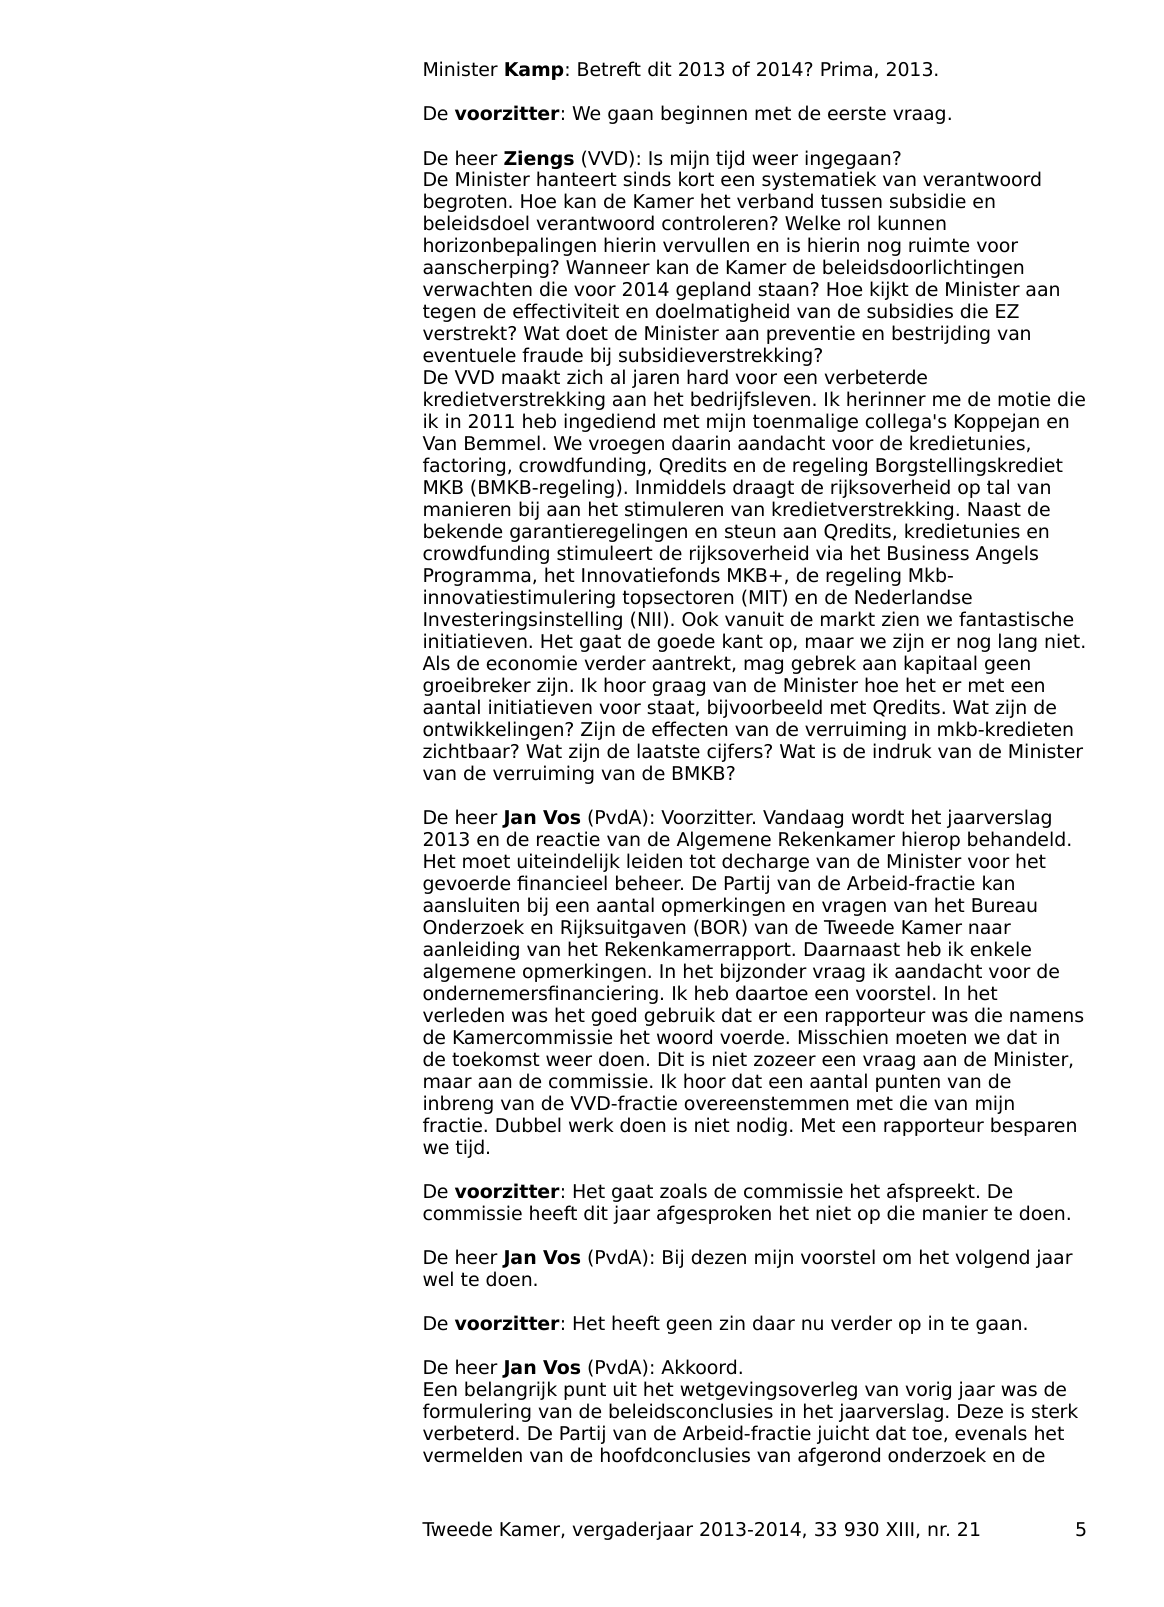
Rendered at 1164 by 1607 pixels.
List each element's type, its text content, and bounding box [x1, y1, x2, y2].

text De voorzitter: Het heeft geen zin daar nu verder op in te gaan. [422, 1313, 1087, 1335]
text De voorzitter: Het gaat zoals de commissie het afspreekt. De commissie heeft dit jaar afgesproken het niet op die manier te doen. [422, 1181, 1087, 1225]
text De voorzitter: We gaan beginnen met de eerste vraag. [422, 103, 1087, 125]
text Minister Kamp: Betreft dit 2013 of 2014? Prima, 2013. [422, 59, 1087, 81]
text De heer Jan Vos (PvdA): Akkoord. [422, 1357, 1087, 1379]
text De VVD maakt zich al jaren hard voor een verbeterde kredietverstrekking aan het bedrijfsleven. Ik herinner me de motie die ik in 2011 heb ingediend met mijn toenmalige collega's Koppejan en Van Bemmel. We vroegen daarin aandacht voor de kredietunies, factoring, crowdfunding, Qredits en de regeling Borgstellingskrediet MKB (BMKB-regeling). Inmiddels draagt de rijksoverheid op tal van manieren bij aan het stimuleren van kredietverstrekking. Naast de bekende garantieregelingen en steun aan Qredits, kredietunies en crowdfunding stimuleert de rijksoverheid via het Business Angels Programma, het Innovatiefonds MKB+, de regeling Mkb-innovatiestimulering topsectoren (MIT) en de Nederlandse Investeringsinstelling (NII). Ook vanuit de markt zien we fantastische initiatieven. Het gaat de goede kant op, maar we zijn er nog lang niet. Als de economie verder aantrekt, mag gebrek aan kapitaal geen groeibreker zijn. Ik hoor graag van de Minister hoe het er met een aantal initiatieven voor staat, bijvoorbeeld met Qredits. Wat zijn de ontwikkelingen? Zijn de effecten van de verruiming in mkb-kredieten zichtbaar? Wat zijn de laatste cijfers? Wat is de indruk van de Minister van de verruiming van de BMKB? [422, 367, 1087, 785]
text De heer Jan Vos (PvdA): Bij dezen mijn voorstel om het volgend jaar wel te doen. [422, 1247, 1087, 1291]
text De Minister hanteert sinds kort een systematiek van verantwoord begroten. Hoe kan de Kamer het verband tussen subsidie en beleidsdoel verantwoord controleren? Welke rol kunnen horizonbepalingen hierin vervullen en is hierin nog ruimte voor aanscherping? Wanneer kan de Kamer de beleidsdoorlichtingen verwachten die voor 2014 gepland staan? Hoe kijkt de Minister aan tegen de effectiviteit en doelmatigheid van de subsidies die EZ verstrekt? Wat doet de Minister aan preventie en bestrijding van eventuele fraude bij subsidieverstrekking? [422, 169, 1087, 367]
text Een belangrijk punt uit het wetgevingsoverleg van vorig jaar was de formulering van de beleidsconclusies in het jaarverslag. Deze is sterk verbeterd. De Partij van de Arbeid-fractie juicht dat toe, evenals het vermelden van de hoofdconclusies van afgerond onderzoek en de [422, 1379, 1087, 1467]
text De heer Ziengs (VVD): Is mijn tijd weer ingegaan? [422, 147, 1087, 169]
text De heer Jan Vos (PvdA): Voorzitter. Vandaag wordt het jaarverslag 2013 en de reactie van de Algemene Rekenkamer hierop behandeld. Het moet uiteindelijk leiden tot decharge van de Minister voor het gevoerde financieel beheer. De Partij van de Arbeid-fractie kan aansluiten bij een aantal opmerkingen en vragen van het Bureau Onderzoek en Rijksuitgaven (BOR) van de Tweede Kamer naar aanleiding van het Rekenkamerrapport. Daarnaast heb ik enkele algemene opmerkingen. In het bijzonder vraag ik aandacht voor de ondernemersfinanciering. Ik heb daartoe een voorstel. In het verleden was het goed gebruik dat er een rapporteur was die namens de Kamercommissie het woord voerde. Misschien moeten we dat in de toekomst weer doen. Dit is niet zozeer een vraag aan de Minister, maar aan de commissie. Ik hoor dat een aantal punten van de inbreng van de VVD-fractie overeenstemmen met die van mijn fractie. Dubbel werk doen is niet nodig. Met een rapporteur besparen we tijd. [422, 807, 1087, 1159]
